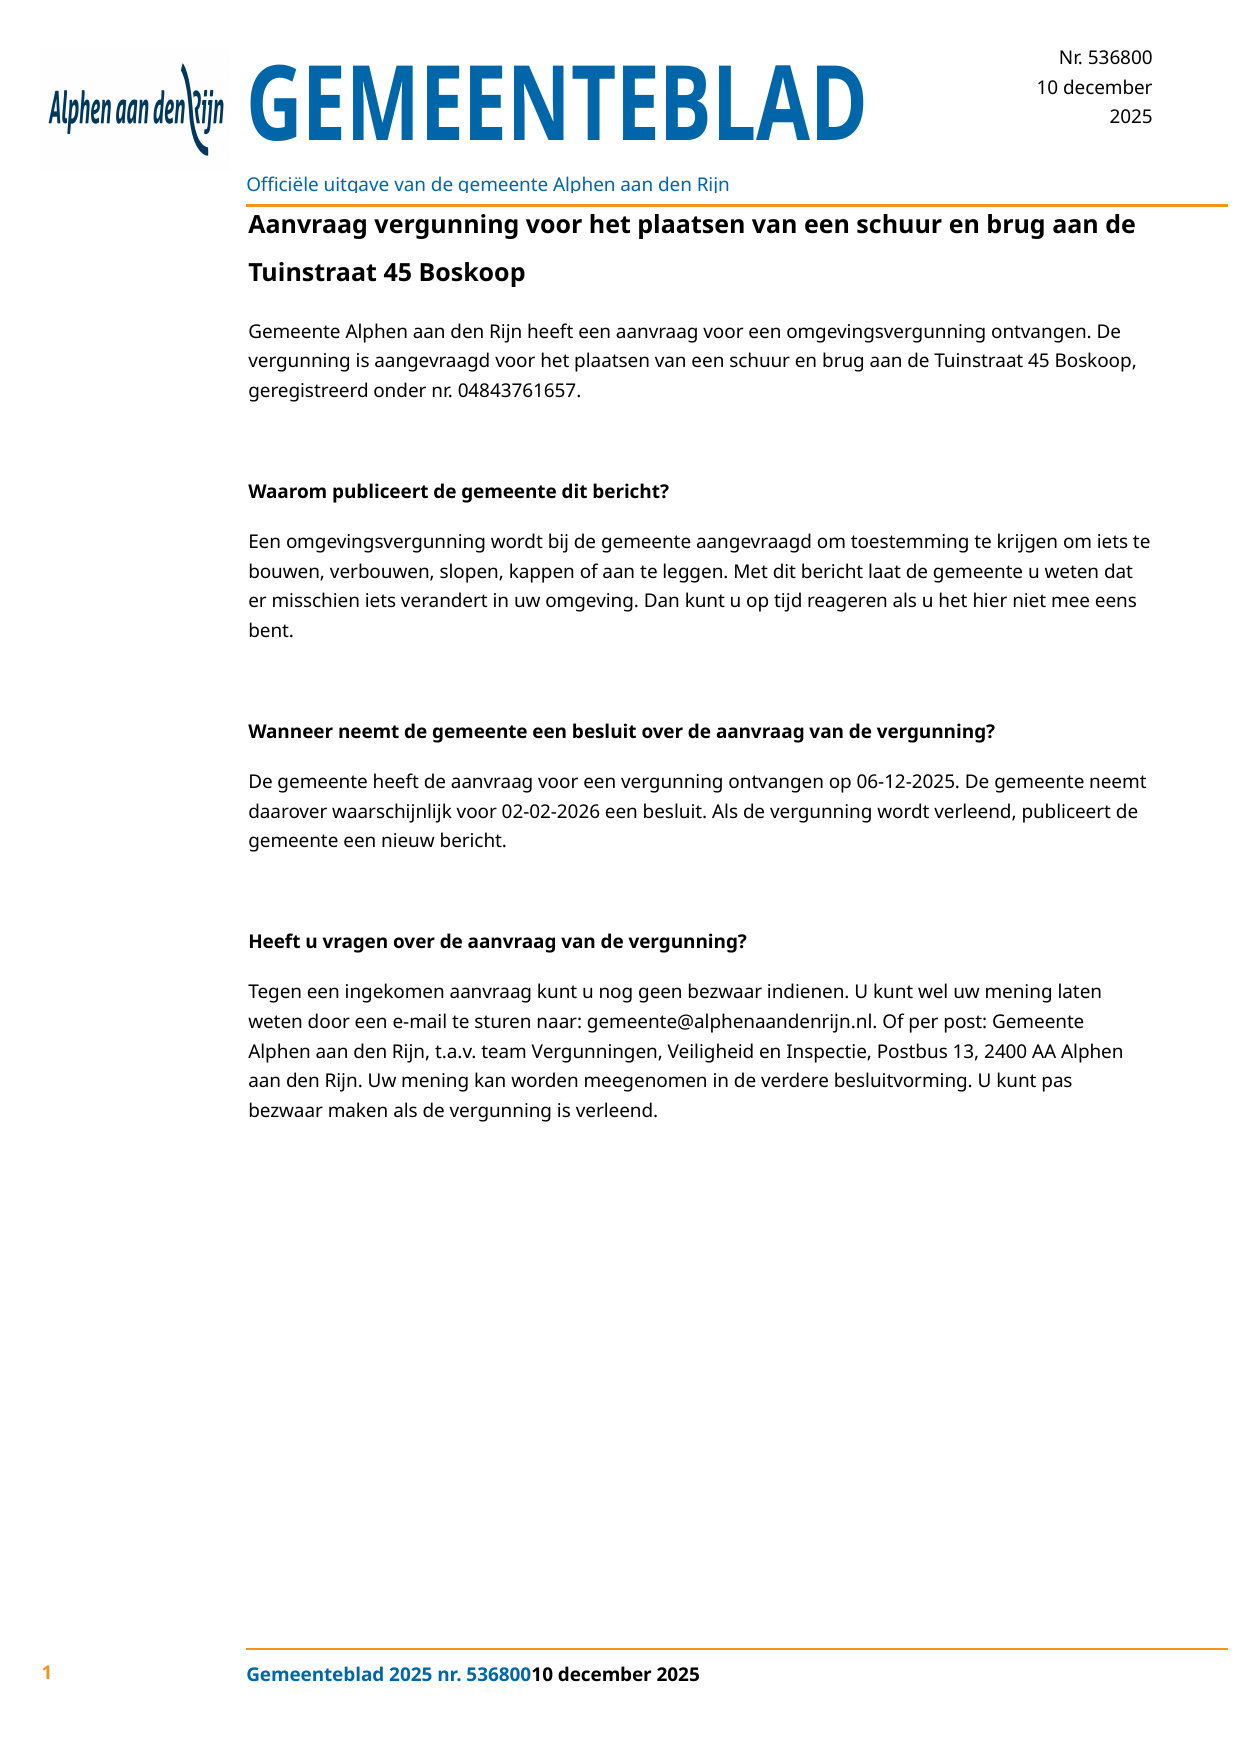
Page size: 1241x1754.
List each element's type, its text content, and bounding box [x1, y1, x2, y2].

text Waarom publiceert de gemeente dit bericht? [248, 478, 1152, 504]
text Gemeente Alphen aan den Rijn heeft een aanvraag voor een omgevingsvergunning ontvangen. De vergunning is aangevraagd voor het plaatsen van een schuur en brug aan de Tuinstraat 45 Boskoop, geregistreerd onder nr. 04843761657. [248, 318, 1152, 403]
text Heeft u vragen over de aanvraag van de vergunning? [248, 928, 1152, 954]
text Aanvraag vergunning voor het plaatsen van een schuur en brug aan de Tuinstraat 45 Boskoop [248, 207, 1152, 288]
text De gemeente heeft de aanvraag voor een vergunning ontvangen op 06-12-2025. De gemeente neemt daarover waarschijnlijk voor 02-02-2026 een besluit. Als de vergunning wordt verleend, publiceert de gemeente een nieuw bericht. [248, 768, 1152, 853]
text Tegen een ingekomen aanvraag kunt u nog geen bezwaar indienen. U kunt wel uw mening laten weten door een e-mail te sturen naar: gemeente@alphenaandenrijn.nl. Of per post: Gemeente Alphen aan den Rijn, t.a.v. team Vergunningen, Veiligheid en Inspectie, Postbus 13, 2400 AA Alphen aan den Rijn. Uw mening kan worden meegenomen in de verdere besluitvorming. U kunt pas bezwaar maken als de vergunning is verleend. [248, 979, 1152, 1123]
text Wanneer neemt de gemeente een besluit over de aanvraag van de vergunning? [248, 718, 1152, 744]
text Een omgevingsvergunning wordt bij de gemeente aangevraagd om toestemming te krijgen om iets te bouwen, verbouwen, slopen, kappen of aan te leggen. Met dit bericht laat de gemeente u weten dat er misschien iets verandert in uw omgeving. Dan kunt u op tijd reageren als u het hier niet mee eens bent. [248, 528, 1152, 643]
picture [41, 47, 231, 172]
